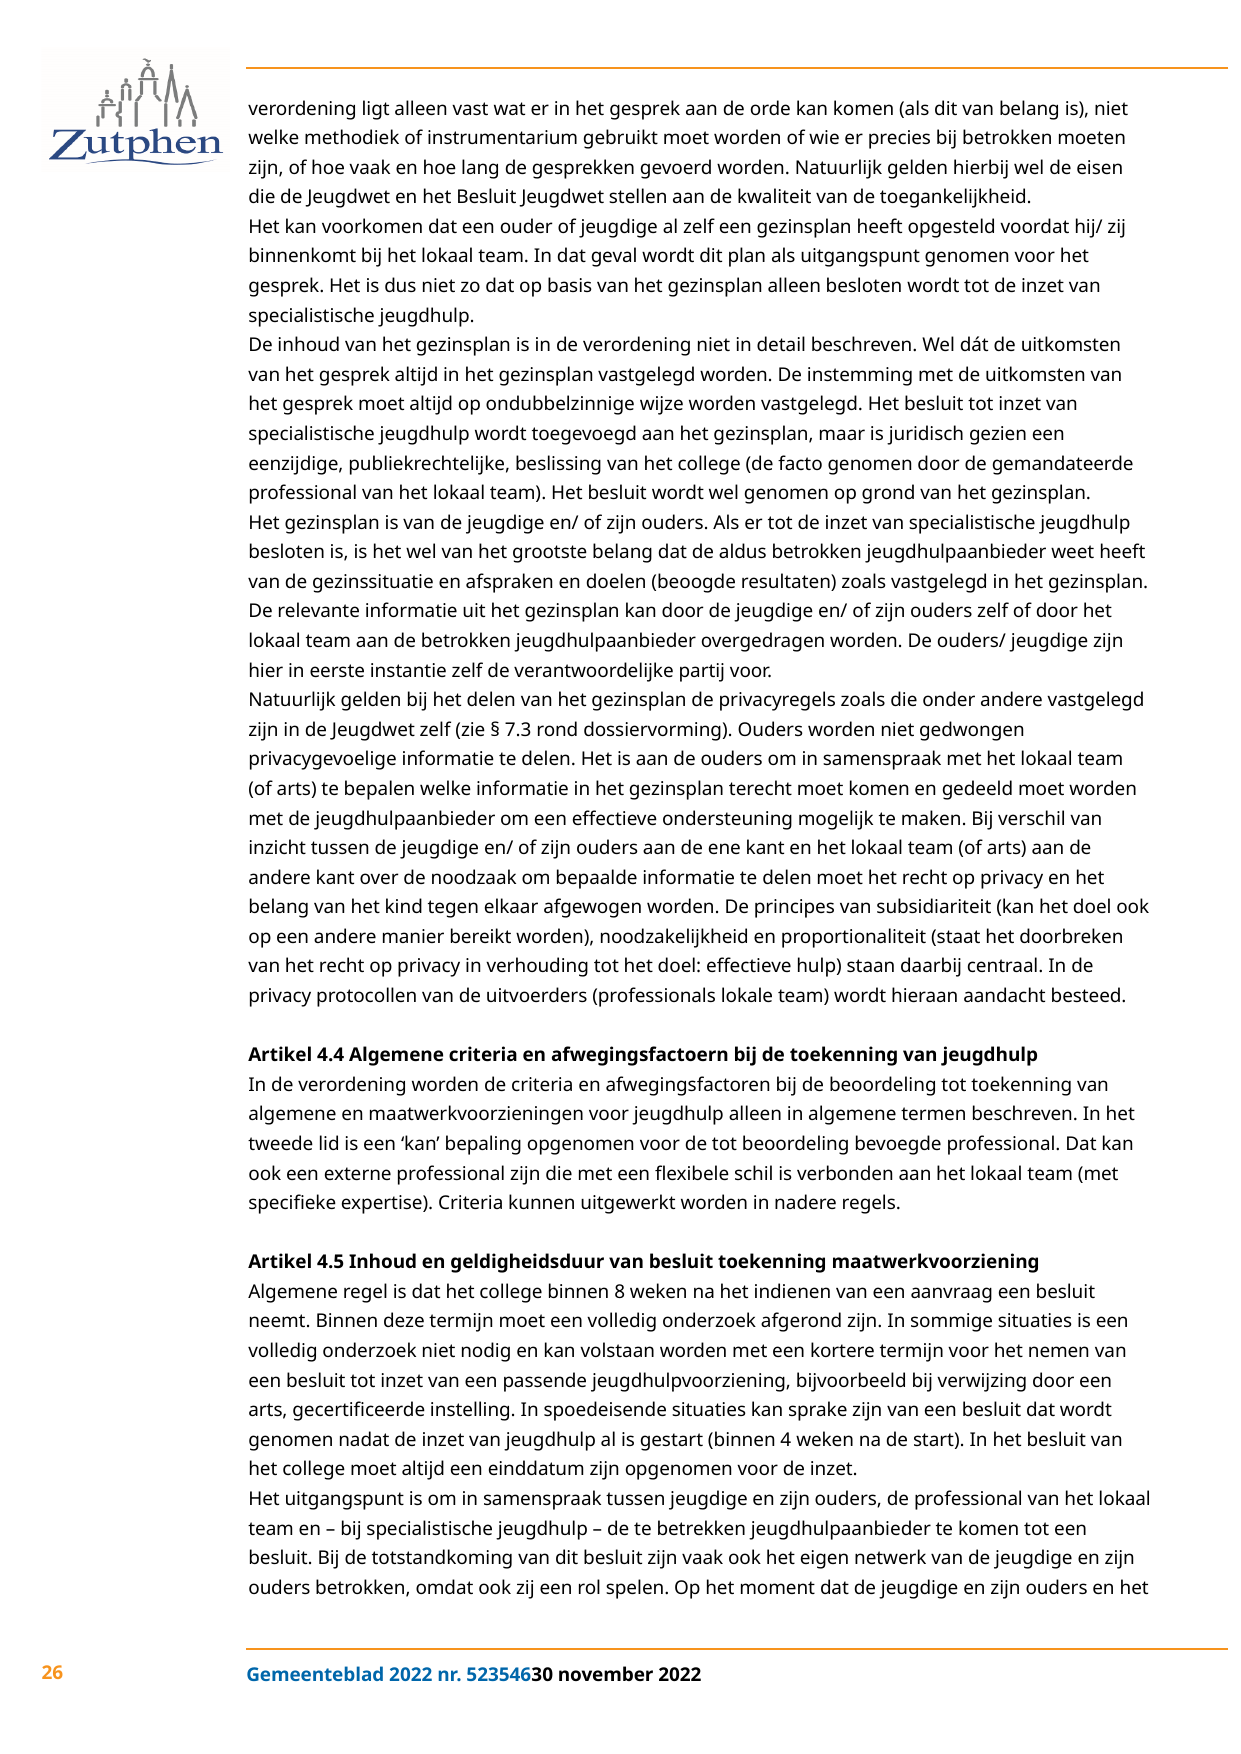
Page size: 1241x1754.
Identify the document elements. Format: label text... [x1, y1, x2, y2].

text Het gezinsplan is van de jeugdige en/ of zijn ouders. Als er tot de inzet van specialistische jeugdhulp besloten is, is het wel van het grootste belang dat de aldus betrokken jeugdhulpaanbieder weet heeft van de gezinssituatie en afspraken en doelen (beoogde resultaten) zoals vastgelegd in het gezinsplan. De relevante informatie uit het gezinsplan kan door de jeugdige en/ of zijn ouders zelf of door het lokaal team aan de betrokken jeugdhulpaanbieder overgedragen worden. De ouders/ jeugdige zijn hier in eerste instantie zelf de verantwoordelijke partij voor. [248, 509, 1152, 683]
text verordening ligt alleen vast wat er in het gesprek aan de orde kan komen (als dit van belang is), niet welke methodiek of instrumentarium gebruikt moet worden of wie er precies bij betrokken moeten zijn, of hoe vaak en hoe lang de gesprekken gevoerd worden. Natuurlijk gelden hierbij wel de eisen die de Jeugdwet en het Besluit Jeugdwet stellen aan de kwaliteit van de toegankelijkheid. [248, 95, 1152, 209]
text Artikel 4.5 Inhoud en geldigheidsduur van besluit toekenning maatwerkvoorziening [248, 1248, 1152, 1274]
picture [41, 47, 231, 172]
text Algemene regel is dat het college binnen 8 weken na het indienen van een aanvraag een besluit neemt. Binnen deze termijn moet een volledig onderzoek afgerond zijn. In sommige situaties is een volledig onderzoek niet nodig en kan volstaan worden met een kortere termijn voor het nemen van een besluit tot inzet van een passende jeugdhulpvoorziening, bijvoorbeeld bij verwijzing door een arts, gecertificeerde instelling. In spoedeisende situaties kan sprake zijn van een besluit dat wordt genomen nadat de inzet van jeugdhulp al is gestart (binnen 4 weken na de start). In het besluit van het college moet altijd een einddatum zijn opgenomen voor de inzet. [248, 1278, 1152, 1481]
text In de verordening worden de criteria en afwegingsfactoren bij de beoordeling tot toekenning van algemene en maatwerkvoorzieningen voor jeugdhulp alleen in algemene termen beschreven. In het tweede lid is een ‘kan’ bepaling opgenomen voor de tot beoordeling bevoegde professional. Dat kan ook een externe professional zijn die met een flexibele schil is verbonden aan het lokaal team (met specifieke expertise). Criteria kunnen uitgewerkt worden in nadere regels. [248, 1071, 1152, 1215]
text Artikel 4.4 Algemene criteria en afwegingsfactoern bij de toekenning van jeugdhulp [248, 1041, 1152, 1067]
text De inhoud van het gezinsplan is in de verordening niet in detail beschreven. Wel dát de uitkomsten van het gesprek altijd in het gezinsplan vastgelegd worden. De instemming met de uitkomsten van het gesprek moet altijd op ondubbelzinnige wijze worden vastgelegd. Het besluit tot inzet van specialistische jeugdhulp wordt toegevoegd aan het gezinsplan, maar is juridisch gezien een eenzijdige, publiekrechtelijke, beslissing van het college (de facto genomen door de gemandateerde professional van het lokaal team). Het besluit wordt wel genomen op grond van het gezinsplan. [248, 331, 1152, 505]
text Het kan voorkomen dat een ouder of jeugdige al zelf een gezinsplan heeft opgesteld voordat hij/ zij binnenkomt bij het lokaal team. In dat geval wordt dit plan als uitgangspunt genomen voor het gesprek. Het is dus niet zo dat op basis van het gezinsplan alleen besloten wordt tot de inzet van specialistische jeugdhulp. [248, 213, 1152, 328]
text Het uitgangspunt is om in samenspraak tussen jeugdige en zijn ouders, de professional van het lokaal team en – bij specialistische jeugdhulp – de te betrekken jeugdhulpaanbieder te komen tot een besluit. Bij de totstandkoming van dit besluit zijn vaak ook het eigen netwerk van de jeugdige en zijn ouders betrokken, omdat ook zij een rol spelen. Op het moment dat de jeugdige en zijn ouders en het [248, 1485, 1152, 1600]
text Natuurlijk gelden bij het delen van het gezinsplan de privacyregels zoals die onder andere vastgelegd zijn in de Jeugdwet zelf (zie § 7.3 rond dossiervorming). Ouders worden niet gedwongen privacygevoelige informatie te delen. Het is aan de ouders om in samenspraak met het lokaal team (of arts) te bepalen welke informatie in het gezinsplan terecht moet komen en gedeeld moet worden met de jeugdhulpaanbieder om een effectieve ondersteuning mogelijk te maken. Bij verschil van inzicht tussen de jeugdige en/ of zijn ouders aan de ene kant en het lokaal team (of arts) aan de andere kant over de noodzaak om bepaalde informatie te delen moet het recht op privacy en het belang van het kind tegen elkaar afgewogen worden. De principes van subsidiariteit (kan het doel ook op een andere manier bereikt worden), noodzakelijkheid en proportionaliteit (staat het doorbreken van het recht op privacy in verhouding tot het doel: effectieve hulp) staan daarbij centraal. In de privacy protocollen van de uitvoerders (professionals lokale team) wordt hieraan aandacht besteed. [248, 686, 1152, 1008]
